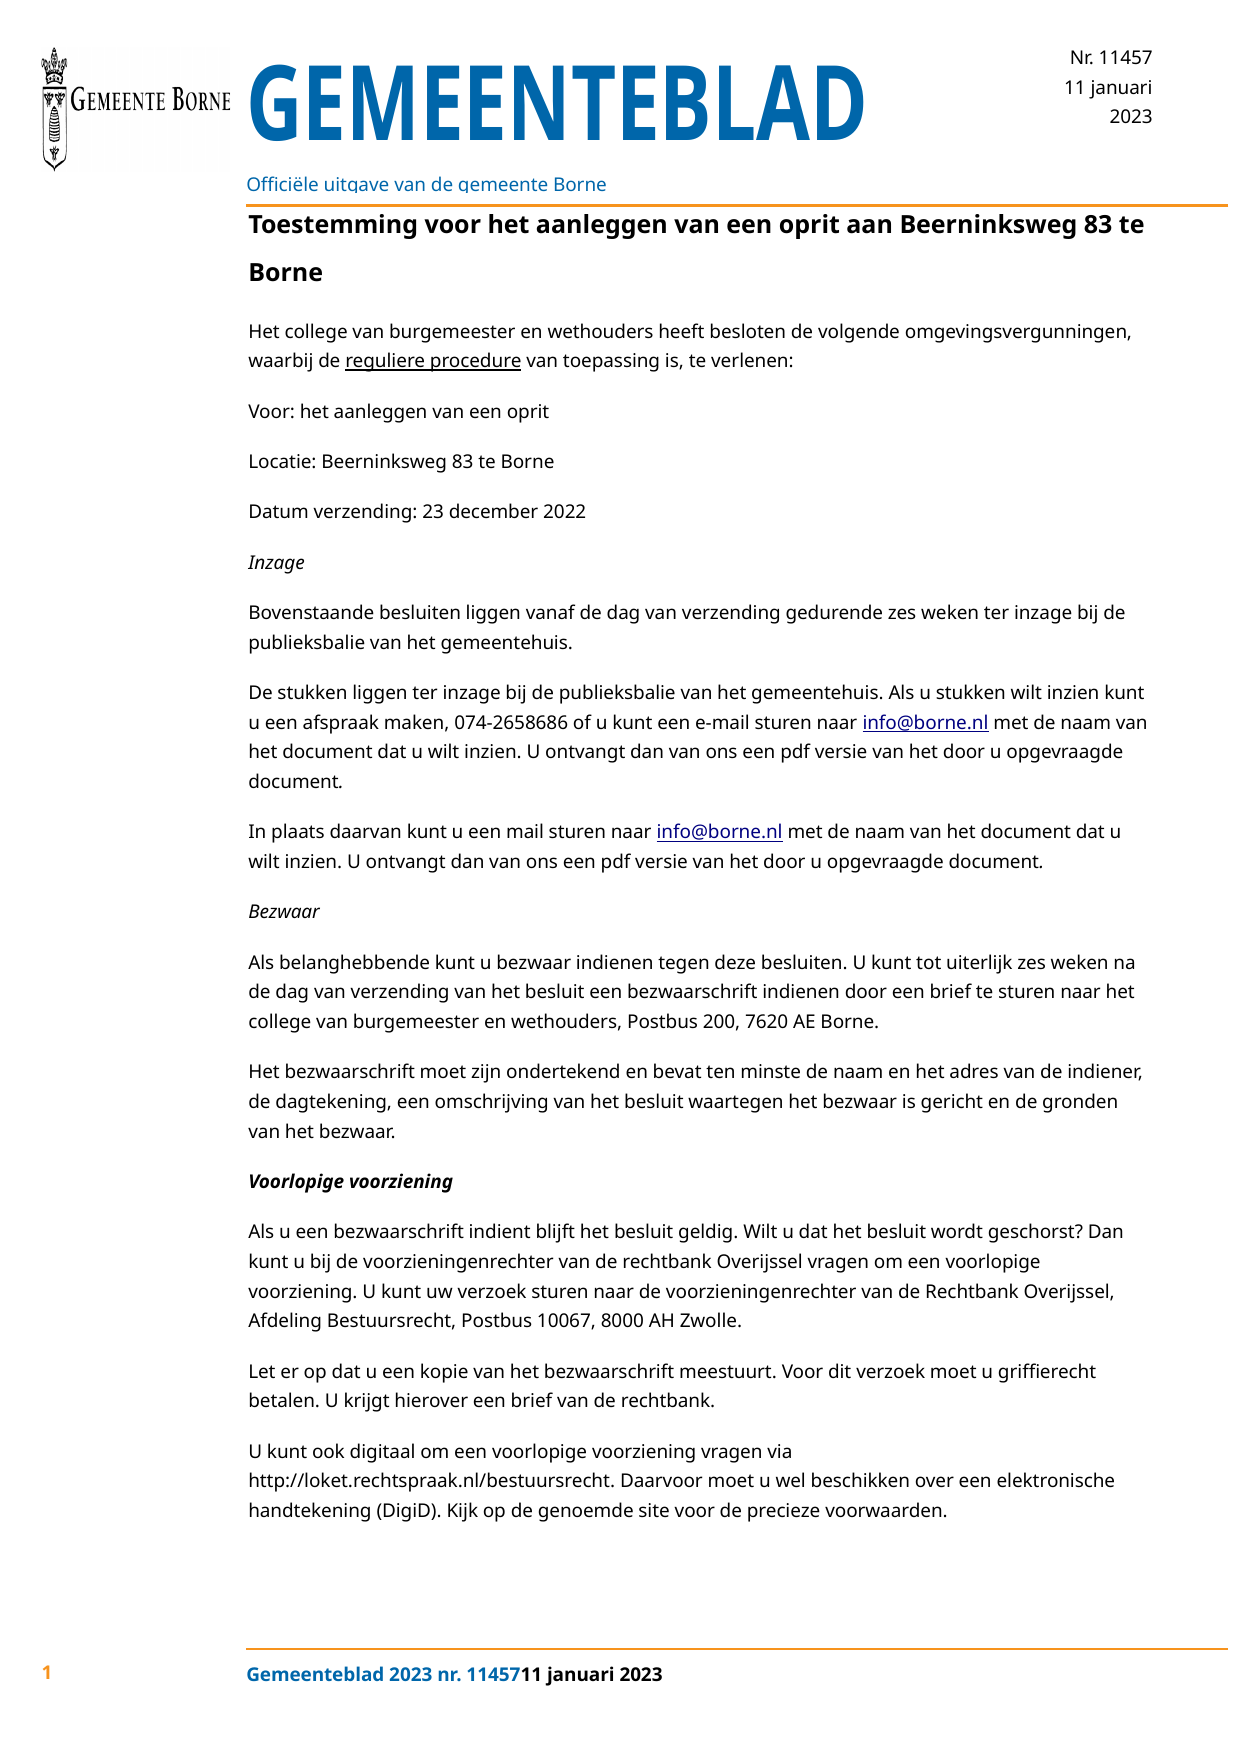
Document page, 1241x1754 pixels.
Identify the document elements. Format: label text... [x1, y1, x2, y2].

text Als belanghebbende kunt u bezwaar indienen tegen deze besluiten. U kunt tot uiterlijk zes weken na de dag van verzending van het besluit een bezwaarschrift indienen door een brief te sturen naar het college van burgemeester en wethouders, Postbus 200, 7620 AE Borne. [248, 949, 1152, 1034]
text Toestemming voor het aanleggen van een oprit aan Beerninksweg 83 te Borne [248, 207, 1152, 288]
text Locatie: Beerninksweg 83 te Borne [248, 448, 1152, 474]
text Inzage [248, 549, 1152, 575]
text Datum verzending: 23 december 2022 [248, 499, 1152, 524]
picture [41, 47, 231, 172]
text De stukken liggen ter inzage bij de publieksbalie van het gemeentehuis. Als u stukken wilt inzien kunt u een afspraak maken, 074-2658686 of u kunt een e-mail sturen naar info@borne.nl met de naam van het document dat u wilt inzien. U ontvangt dan van ons een pdf versie van het door u opgevraagde document. [248, 679, 1152, 794]
text Het college van burgemeester en wethouders heeft besloten de volgende omgevingsvergunningen, waarbij de reguliere procedure van toepassing is, te verlenen: [248, 318, 1152, 373]
text Let er op dat u een kopie van het bezwaarschrift meestuurt. Voor dit verzoek moet u griffierecht betalen. U krijgt hierover een brief van de rechtbank. [248, 1358, 1152, 1413]
text Bezwaar [248, 899, 1152, 924]
text Voorlopige voorziening [248, 1168, 1152, 1194]
text Bovenstaande besluiten liggen vanaf de dag van verzending gedurende zes weken ter inzage bij de publieksbalie van het gemeentehuis. [248, 599, 1152, 655]
text Het bezwaarschrift moet zijn ondertekend en bevat ten minste de naam en het adres van de indiener, de dagtekening, een omschrijving van het besluit waartegen het bezwaar is gericht en de gronden van het bezwaar. [248, 1059, 1152, 1144]
text Als u een bezwaarschrift indient blijft het besluit geldig. Wilt u dat het besluit wordt geschorst? Dan kunt u bij de voorzieningenrechter van de rechtbank Overijssel vragen om een voorlopige voorziening. U kunt uw verzoek sturen naar de voorzieningenrechter van de Rechtbank Overijssel, Afdeling Bestuursrecht, Postbus 10067, 8000 AH Zwolle. [248, 1219, 1152, 1333]
text In plaats daarvan kunt u een mail sturen naar info@borne.nl met de naam van het document dat u wilt inzien. U ontvangt dan van ons een pdf versie van het door u opgevraagde document. [248, 819, 1152, 874]
text Voor: het aanleggen van een oprit [248, 398, 1152, 424]
text U kunt ook digitaal om een voorlopige voorziening vragen via http://loket.rechtspraak.nl/bestuursrecht. Daarvoor moet u wel beschikken over een elektronische handtekening (DigiD). Kijk op de genoemde site voor de precieze voorwaarden. [248, 1438, 1152, 1523]
